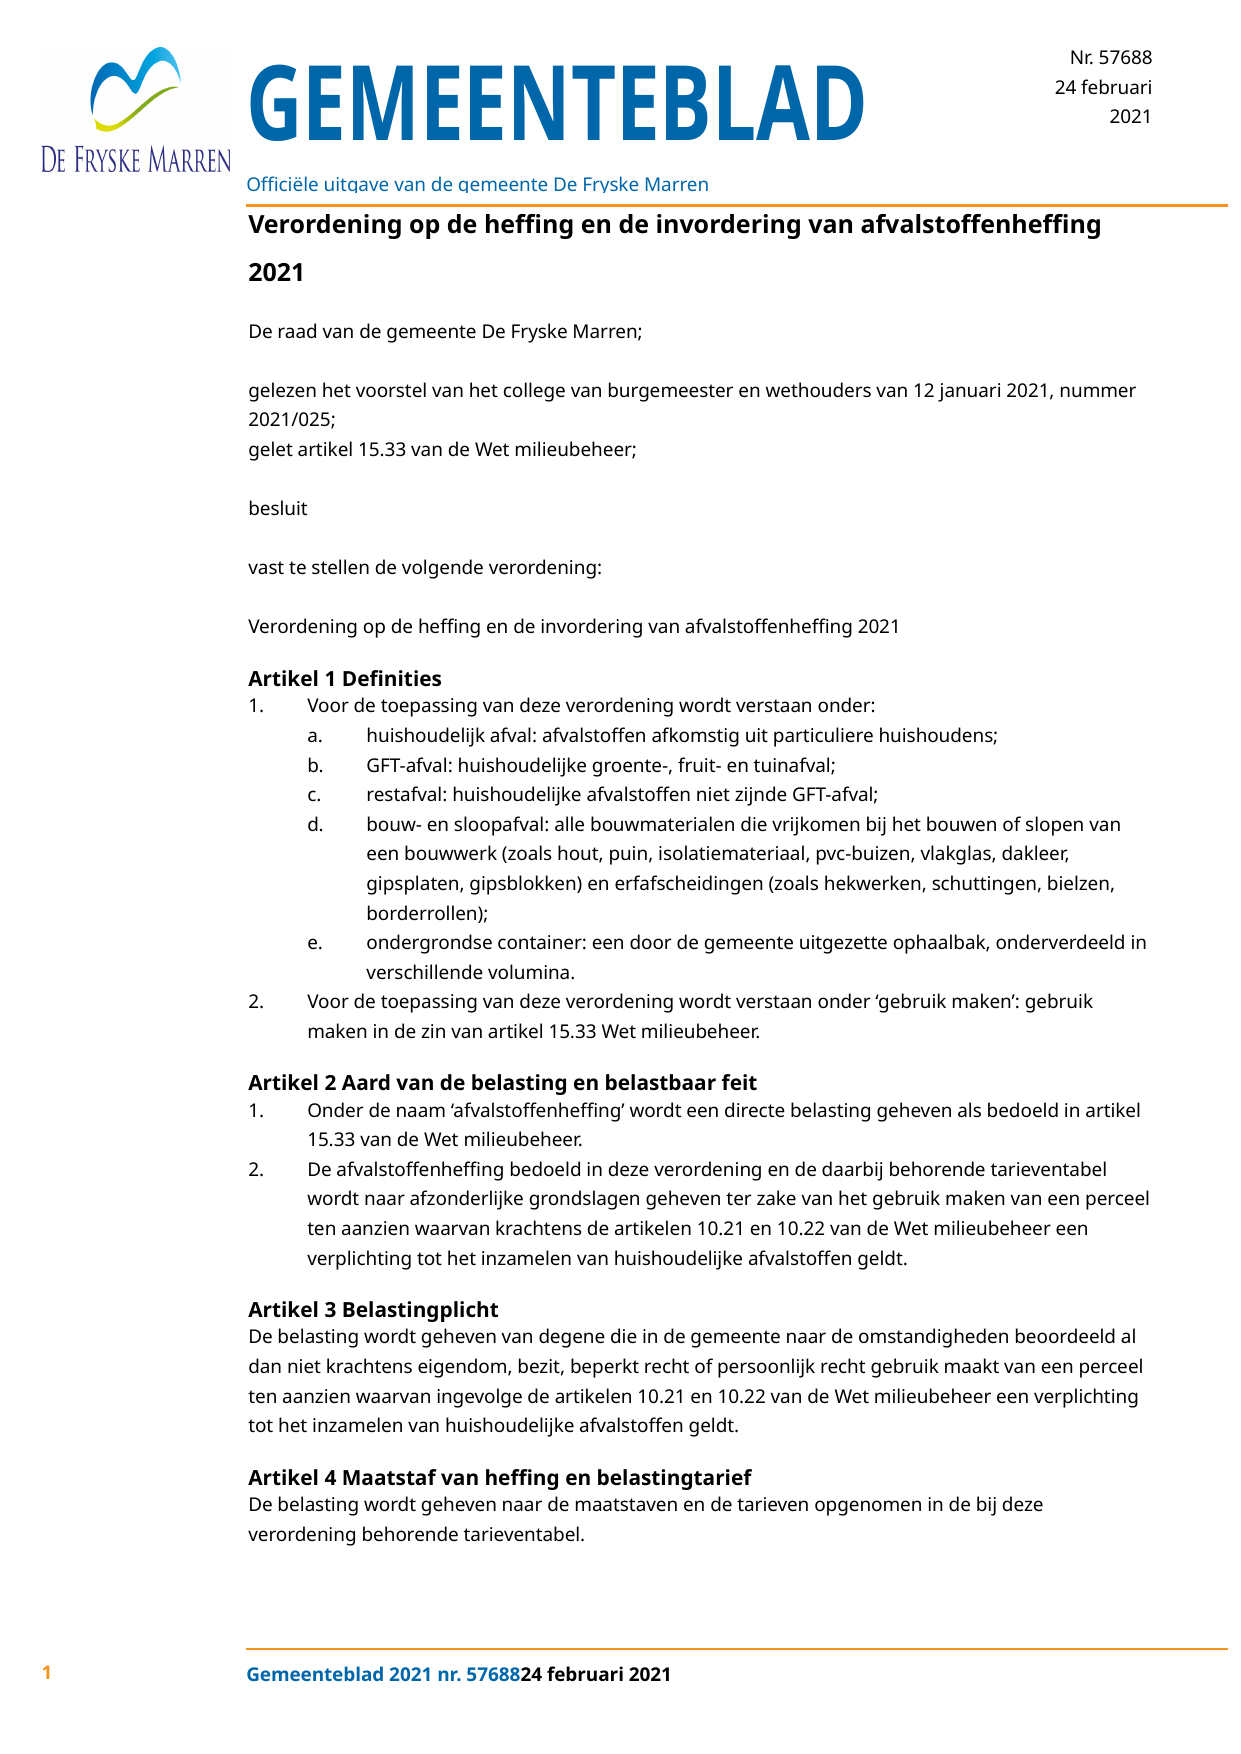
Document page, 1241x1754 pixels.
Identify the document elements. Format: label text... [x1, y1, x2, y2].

list Voor de toepassing van deze verordening wordt verstaan onder: [248, 693, 1152, 718]
list restafval: huishoudelijke afvalstoffen niet zijnde GFT-afval; [307, 781, 1152, 807]
text De belasting wordt geheven naar de maatstaven en de tarieven opgenomen in de bij deze verordening behorende tarieventabel. [248, 1491, 1152, 1547]
list bouw- en sloopafval: alle bouwmaterialen die vrijkomen bij het bouwen of slopen van een bouwwerk (zoals hout, puin, isolatiemateriaal, pvc-buizen, vlakglas, dakleer, gipsplaten, gipsblokken) en erfafscheidingen (zoals hekwerken, schuttingen, bielzen, borderrollen); [307, 811, 1152, 925]
text De raad van de gemeente De Fryske Marren; [248, 318, 1152, 344]
text Artikel 3 Belastingplicht [248, 1295, 1152, 1324]
list ondergrondse container: een door de gemeente uitgezette ophaalbak, onderverdeeld in verschillende volumina. [307, 929, 1152, 984]
text Artikel 4 Maatstaf van heffing en belastingtarief [248, 1463, 1152, 1491]
list Onder de naam ‘afvalstoffenheffing’ wordt een directe belasting geheven als bedoeld in artikel 15.33 van de Wet milieubeheer. [248, 1097, 1152, 1152]
list GFT-afval: huishoudelijke groente-, fruit- en tuinafval; [307, 752, 1152, 777]
list De afvalstoffenheffing bedoeld in deze verordening en de daarbij behorende tarieventabel wordt naar afzonderlijke grondslagen geheven ter zake van het gebruik maken van een perceel ten aanzien waarvan krachtens de artikelen 10.21 en 10.22 van de Wet milieubeheer een verplichting tot het inzamelen van huishoudelijke afvalstoffen geldt. [248, 1156, 1152, 1271]
picture [41, 47, 231, 172]
text gelezen het voorstel van het college van burgemeester en wethouders van 12 januari 2021, nummer 2021/025; [248, 377, 1152, 432]
list Voor de toepassing van deze verordening wordt verstaan onder ‘gebruik maken’: gebruik maken in de zin van artikel 15.33 Wet milieubeheer. [248, 988, 1152, 1044]
text De belasting wordt geheven van degene die in de gemeente naar de omstandigheden beoordeeld al dan niet krachtens eigendom, bezit, beperkt recht of persoonlijk recht gebruik maakt van een perceel ten aanzien waarvan ingevolge de artikelen 10.21 en 10.22 van de Wet milieubeheer een verplichting tot het inzamelen van huishoudelijke afvalstoffen geldt. [248, 1324, 1152, 1438]
text besluit [248, 495, 1152, 521]
text Artikel 1 Definities [248, 664, 1152, 693]
text gelet artikel 15.33 van de Wet milieubeheer; [248, 436, 1152, 462]
text Verordening op de heffing en de invordering van afvalstoffenheffing 2021 [248, 614, 1152, 639]
text Artikel 2 Aard van de belasting en belastbaar feit [248, 1068, 1152, 1097]
text vast te stellen de volgende verordening: [248, 554, 1152, 580]
list huishoudelijk afval: afvalstoffen afkomstig uit particuliere huishoudens; [307, 722, 1152, 748]
text Verordening op de heffing en de invordering van afvalstoffenheffing 2021 [248, 207, 1152, 288]
